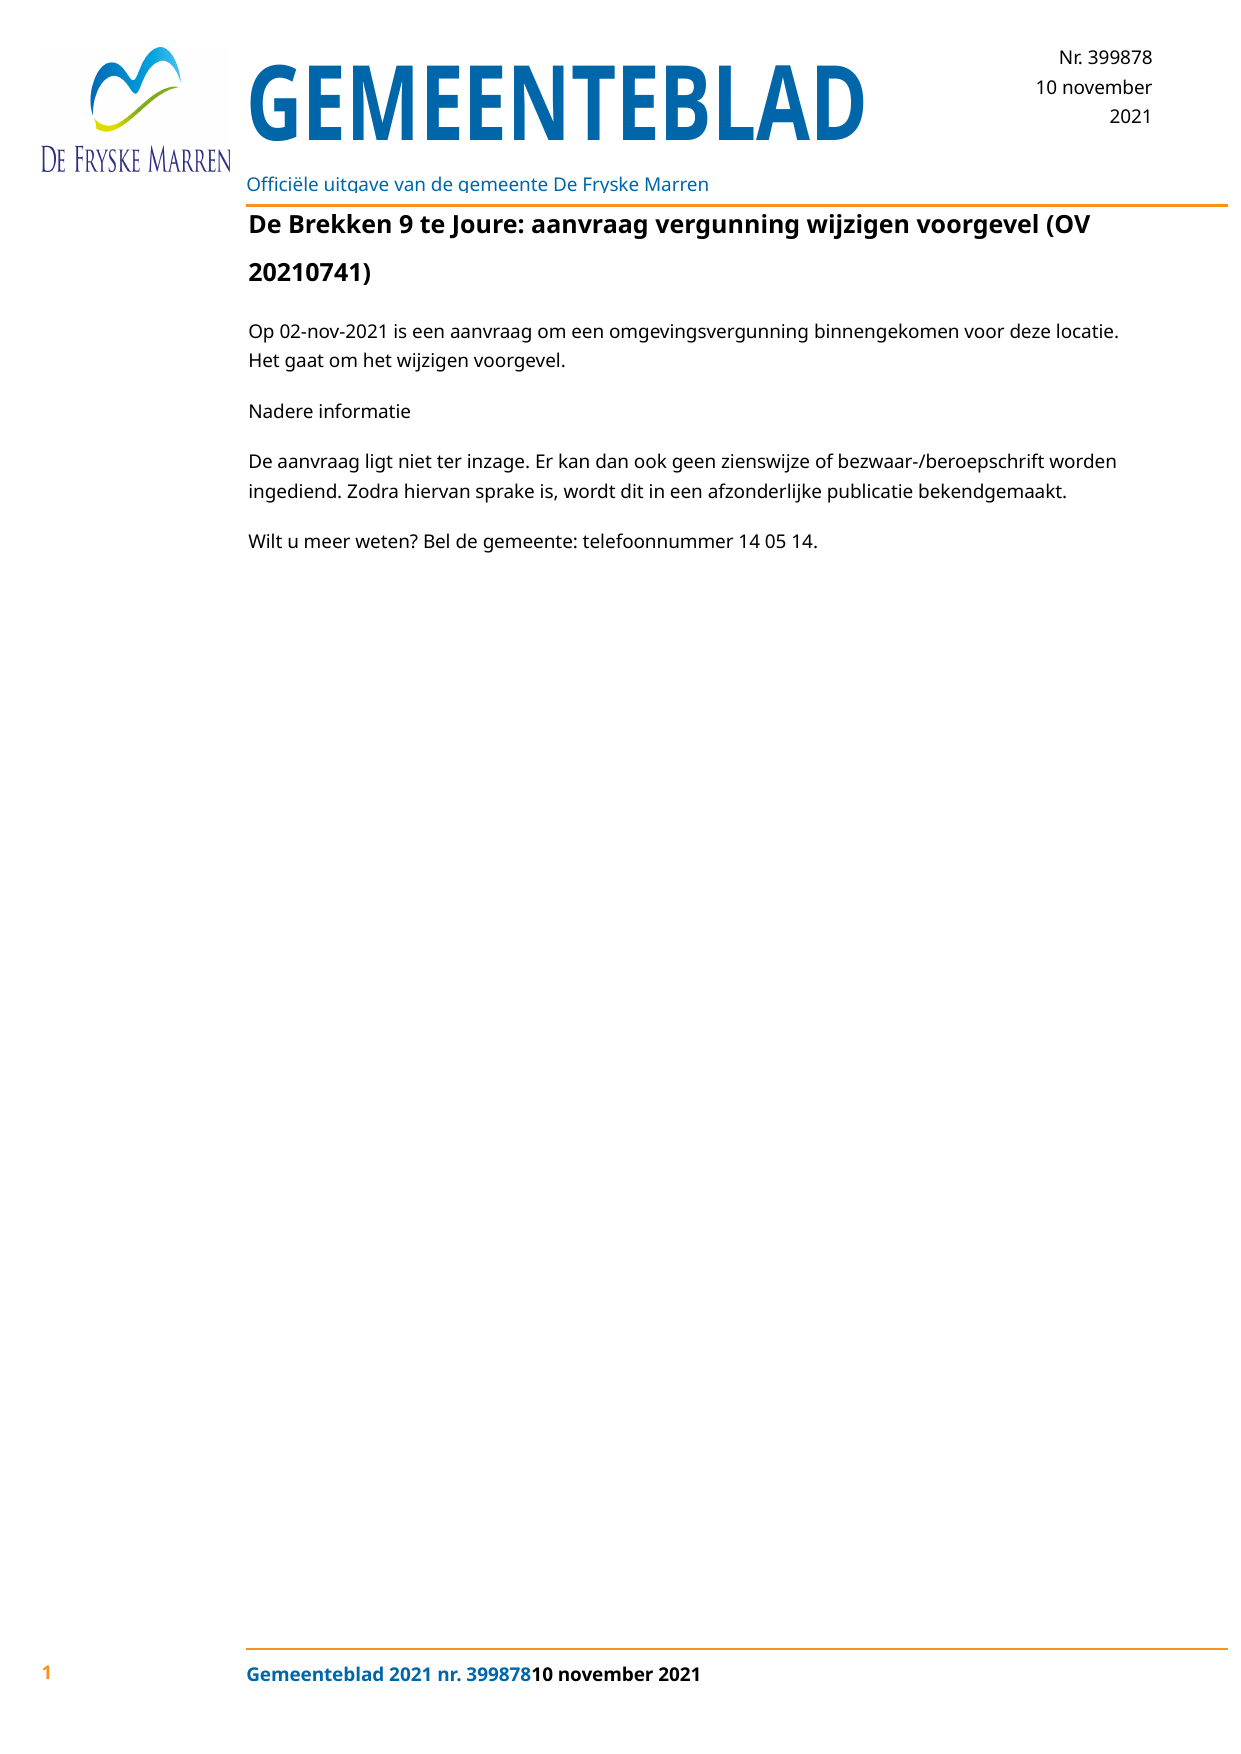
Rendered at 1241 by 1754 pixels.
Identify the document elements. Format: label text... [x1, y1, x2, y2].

text De Brekken 9 te Joure: aanvraag vergunning wijzigen voorgevel (OV 20210741) [248, 207, 1152, 288]
picture [41, 47, 231, 172]
text De aanvraag ligt niet ter inzage. Er kan dan ook geen zienswijze of bezwaar-/beroepschrift worden ingediend. Zodra hiervan sprake is, wordt dit in een afzonderlijke publicatie bekendgemaakt. [248, 448, 1152, 504]
text Nadere informatie [248, 398, 1152, 424]
text Wilt u meer weten? Bel de gemeente: telefoonnummer 14 05 14. [248, 528, 1152, 554]
text Op 02-nov-2021 is een aanvraag om een omgevingsvergunning binnengekomen voor deze locatie. Het gaat om het wijzigen voorgevel. [248, 318, 1152, 373]
